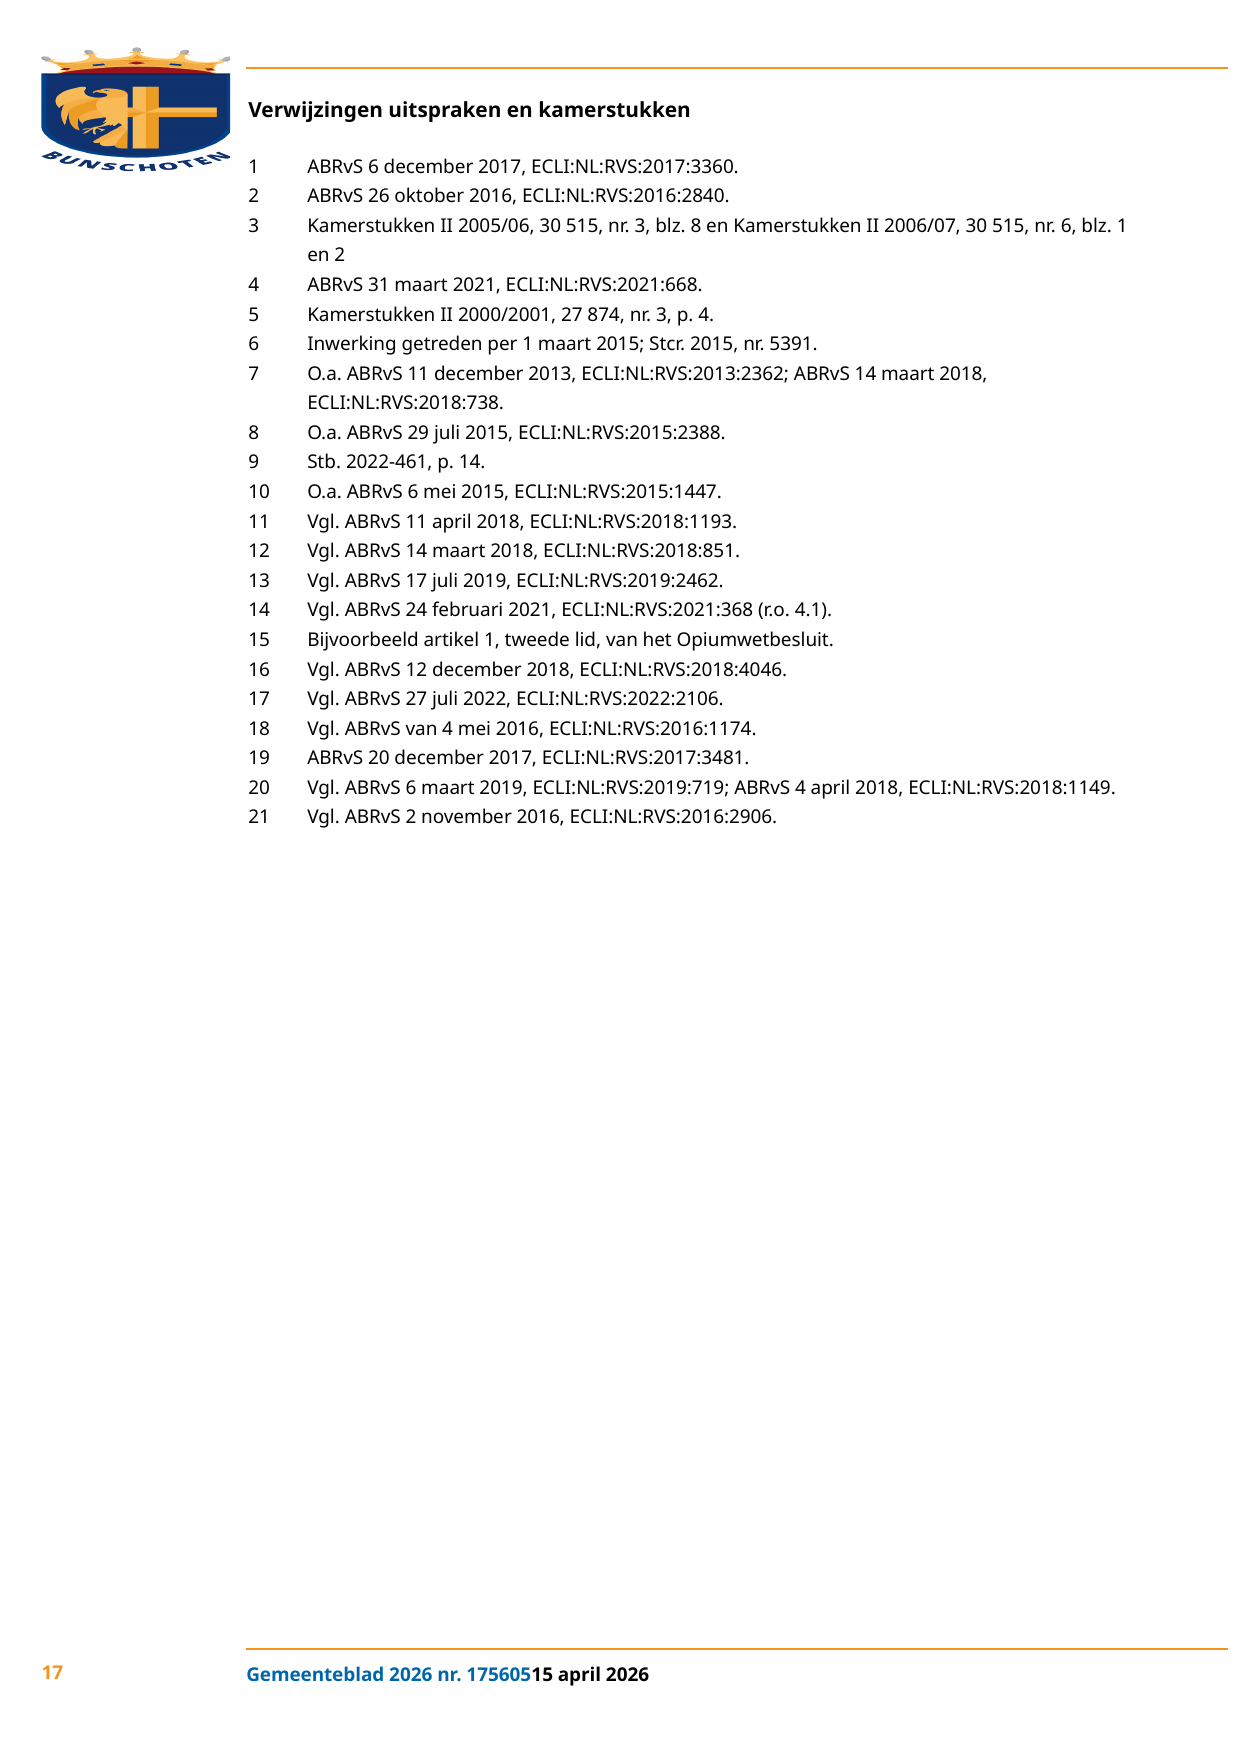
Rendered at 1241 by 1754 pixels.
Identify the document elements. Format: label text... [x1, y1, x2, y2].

list Bijvoorbeeld artikel 1, tweede lid, van het Opiumwetbesluit. [248, 626, 1152, 652]
list Kamerstukken II 2000/2001, 27 874, nr. 3, p. 4. [248, 301, 1152, 327]
list Vgl. ABRvS 2 november 2016, ECLI:NL:RVS:2016:2906. [248, 804, 1152, 829]
list Vgl. ABRvS 6 maart 2019, ECLI:NL:RVS:2019:719; ABRvS 4 april 2018, ECLI:NL:RVS:2018:1149. [248, 774, 1152, 800]
list ABRvS 26 oktober 2016, ECLI:NL:RVS:2016:2840. [248, 182, 1152, 208]
list O.a. ABRvS 6 mei 2015, ECLI:NL:RVS:2015:1447. [248, 478, 1152, 504]
list Vgl. ABRvS 14 maart 2018, ECLI:NL:RVS:2018:851. [248, 537, 1152, 563]
list ABRvS 20 december 2017, ECLI:NL:RVS:2017:3481. [248, 744, 1152, 770]
list O.a. ABRvS 11 december 2013, ECLI:NL:RVS:2013:2362; ABRvS 14 maart 2018, ECLI:NL:RVS:2018:738. [248, 360, 1152, 415]
list Kamerstukken II 2005/06, 30 515, nr. 3, blz. 8 en Kamerstukken II 2006/07, 30 515, nr. 6, blz. 1 en 2 [248, 212, 1152, 267]
list Stb. 2022-461, p. 14. [248, 449, 1152, 474]
list Vgl. ABRvS 24 februari 2021, ECLI:NL:RVS:2021:368 (r.o. 4.1). [248, 597, 1152, 622]
list Inwerking getreden per 1 maart 2015; Stcr. 2015, nr. 5391. [248, 330, 1152, 356]
list Vgl. ABRvS van 4 mei 2016, ECLI:NL:RVS:2016:1174. [248, 715, 1152, 741]
picture [41, 47, 231, 172]
list ABRvS 31 maart 2021, ECLI:NL:RVS:2021:668. [248, 271, 1152, 297]
list Vgl. ABRvS 11 april 2018, ECLI:NL:RVS:2018:1193. [248, 508, 1152, 534]
list Vgl. ABRvS 17 juli 2019, ECLI:NL:RVS:2019:2462. [248, 567, 1152, 593]
list Vgl. ABRvS 27 juli 2022, ECLI:NL:RVS:2022:2106. [248, 685, 1152, 711]
list O.a. ABRvS 29 juli 2015, ECLI:NL:RVS:2015:2388. [248, 419, 1152, 445]
list Vgl. ABRvS 12 december 2018, ECLI:NL:RVS:2018:4046. [248, 656, 1152, 682]
list ABRvS 6 december 2017, ECLI:NL:RVS:2017:3360. [248, 153, 1152, 179]
text Verwijzingen uitspraken en kamerstukken [248, 95, 1152, 123]
